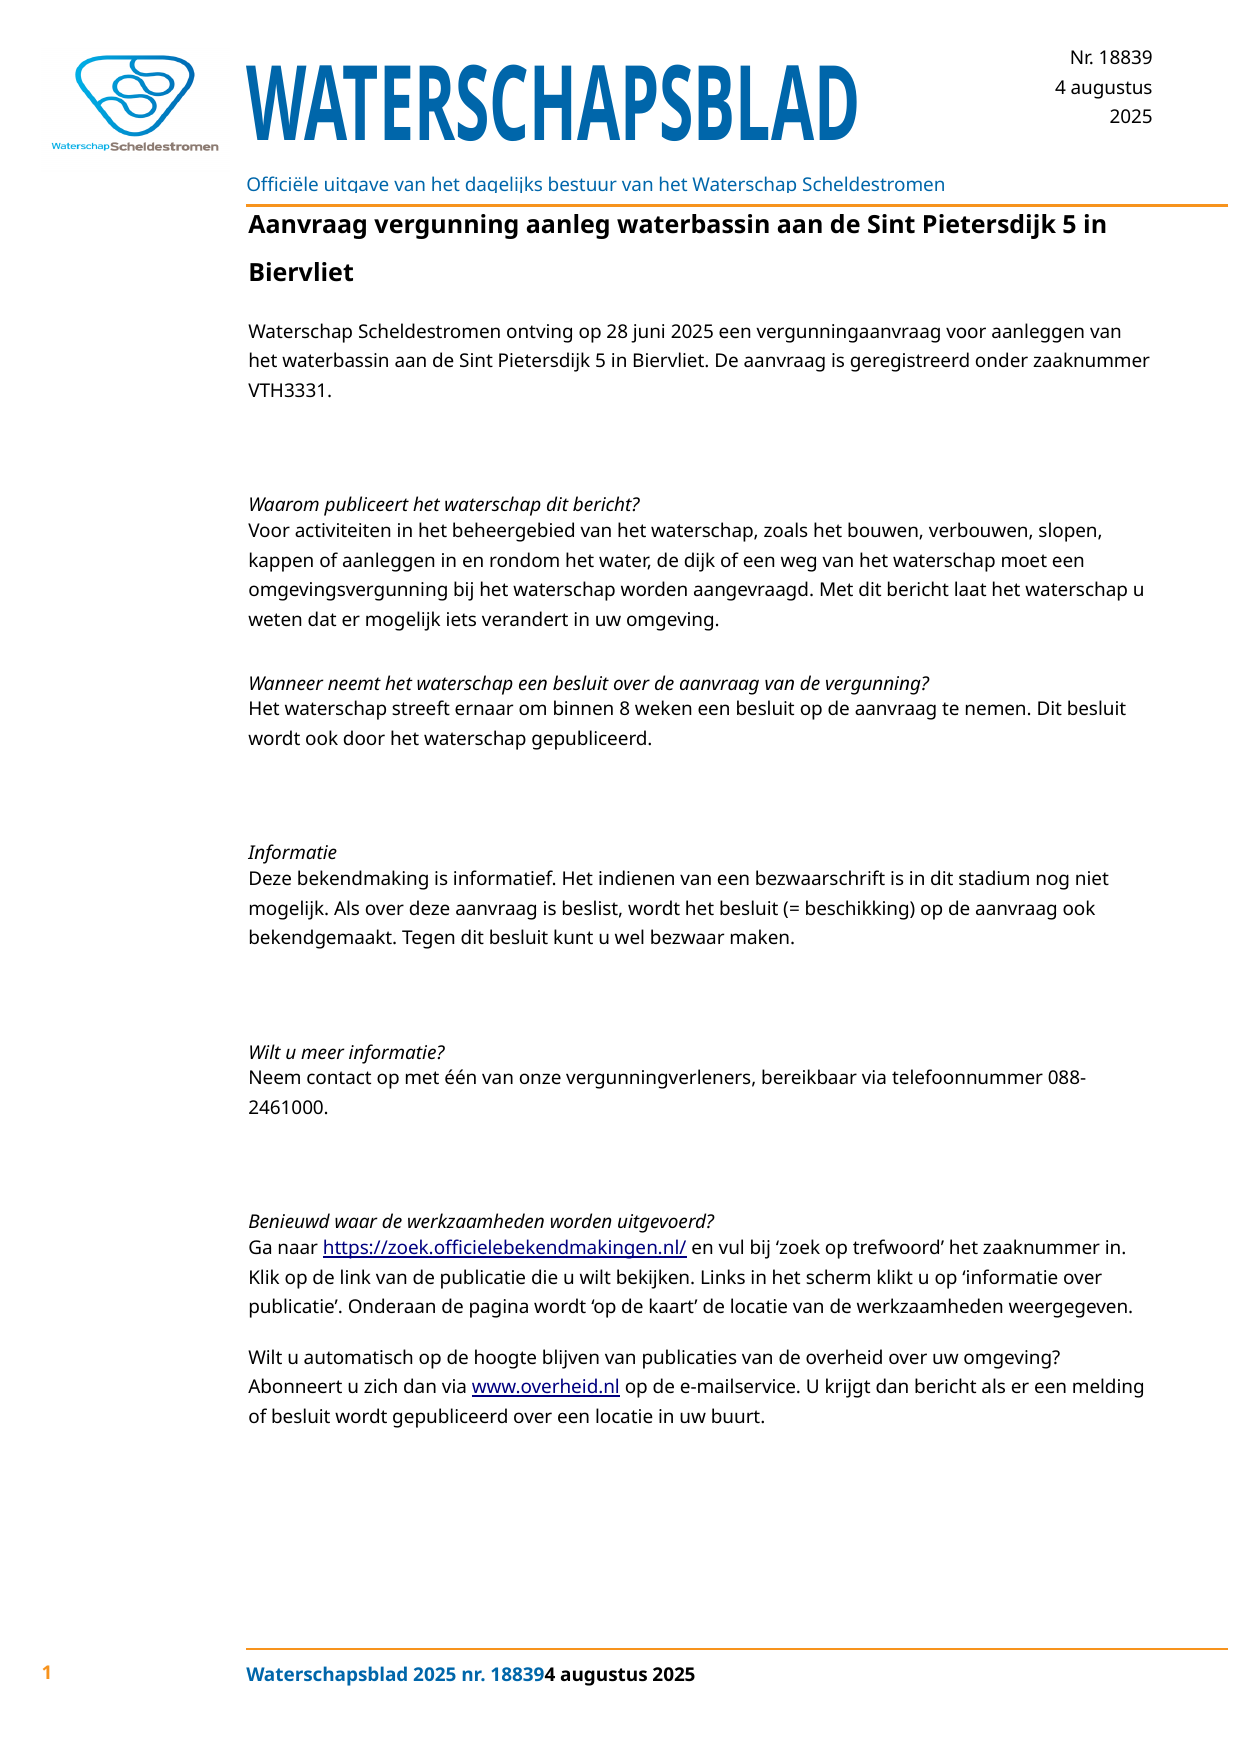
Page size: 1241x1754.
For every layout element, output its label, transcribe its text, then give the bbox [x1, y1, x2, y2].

text Aanvraag vergunning aanleg waterbassin aan de Sint Pietersdijk 5 in Biervliet [248, 207, 1152, 288]
text Wanneer neemt het waterschap een besluit over de aanvraag van de vergunning? [248, 670, 1152, 696]
text Het waterschap streeft ernaar om binnen 8 weken een besluit op de aanvraag te nemen. Dit besluit wordt ook door het waterschap gepubliceerd. [248, 696, 1152, 751]
picture [41, 47, 231, 172]
text Deze bekendmaking is informatief. Het indienen van een bezwaarschrift is in dit stadium nog niet mogelijk. Als over deze aanvraag is beslist, wordt het besluit (= beschikking) op de aanvraag ook bekendgemaakt. Tegen dit besluit kunt u wel bezwaar maken. [248, 865, 1152, 950]
text Waarom publiceert het waterschap dit bericht? [248, 491, 1152, 517]
text Informatie [248, 839, 1152, 865]
text Waterschap Scheldestromen ontving op 28 juni 2025 een vergunningaanvraag voor aanleggen van het waterbassin aan de Sint Pietersdijk 5 in Biervliet. De aanvraag is geregistreerd onder zaaknummer VTH3331. [248, 318, 1152, 403]
text Voor activiteiten in het beheergebied van het waterschap, zoals het bouwen, verbouwen, slopen, kappen of aanleggen in en rondom het water, de dijk of een weg van het waterschap moet een omgevingsvergunning bij het waterschap worden aangevraagd. Met dit bericht laat het waterschap u weten dat er mogelijk iets verandert in uw omgeving. [248, 517, 1152, 632]
text Neem contact op met één van onze vergunningverleners, bereikbaar via telefoonnummer 088-2461000. [248, 1064, 1152, 1120]
text Ga naar https://zoek.officielebekendmakingen.nl/ en vul bij ‘zoek op trefwoord’ het zaaknummer in. Klik op de link van de publicatie die u wilt bekijken. Links in het scherm klikt u op ‘informatie over publicatie’. Onderaan de pagina wordt ‘op de kaart’ de locatie van de werkzaamheden weergegeven. [248, 1234, 1152, 1319]
text Wilt u meer informatie? [248, 1039, 1152, 1064]
text Benieuwd waar de werkzaamheden worden uitgevoerd? [248, 1208, 1152, 1234]
text Wilt u automatisch op de hoogte blijven van publicaties van de overheid over uw omgeving? Abonneert u zich dan via www.overheid.nl op de e-mailservice. U krijgt dan bericht als er een melding of besluit wordt gepubliceerd over een locatie in uw buurt. [248, 1344, 1152, 1429]
